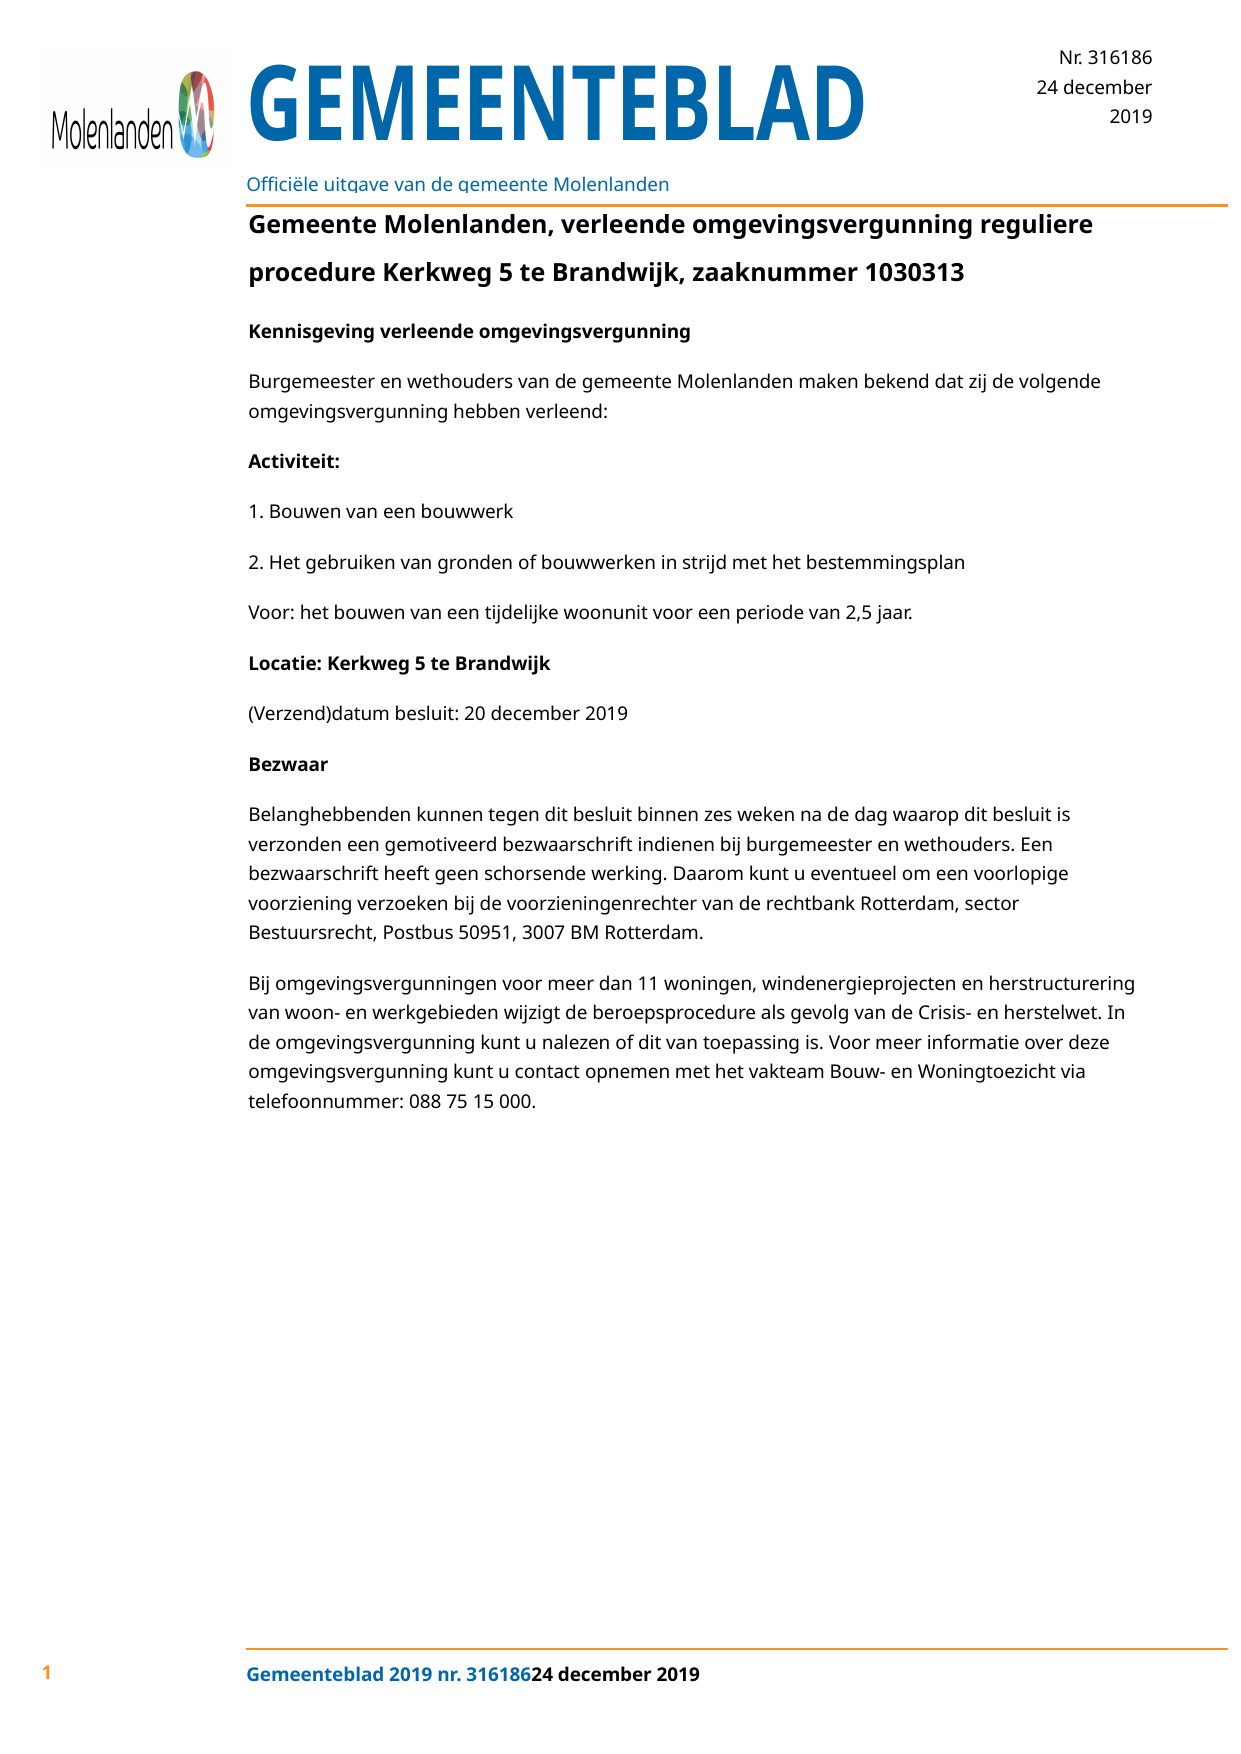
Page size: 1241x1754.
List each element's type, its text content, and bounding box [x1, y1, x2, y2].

text (Verzend)datum besluit: 20 december 2019 [248, 700, 1152, 726]
text Bezwaar [248, 751, 1152, 777]
text Bij omgevingsvergunningen voor meer dan 11 woningen, windenergieprojecten en herstructurering van woon- en werkgebieden wijzigt de beroepsprocedure als gevolg van de Crisis- en herstelwet. In de omgevingsvergunning kunt u nalezen of dit van toepassing is. Voor meer informatie over deze omgevingsvergunning kunt u contact opnemen met het vakteam Bouw- en Woningtoezicht via telefoonnummer: 088 75 15 000. [248, 970, 1152, 1114]
text 2. Het gebruiken van gronden of bouwwerken in strijd met het bestemmingsplan [248, 549, 1152, 575]
text Burgemeester en wethouders van de gemeente Molenlanden maken bekend dat zij de volgende omgevingsvergunning hebben verleend: [248, 368, 1152, 424]
text 1. Bouwen van een bouwwerk [248, 499, 1152, 524]
text Belanghebbenden kunnen tegen dit besluit binnen zes weken na de dag waarop dit besluit is verzonden een gemotiveerd bezwaarschrift indienen bij burgemeester en wethouders. Een bezwaarschrift heeft geen schorsende werking. Daarom kunt u eventueel om een voorlopige voorziening verzoeken bij de voorzieningenrechter van de rechtbank Rotterdam, sector Bestuursrecht, Postbus 50951, 3007 BM Rotterdam. [248, 801, 1152, 945]
text Kennisgeving verleende omgevingsvergunning [248, 318, 1152, 344]
text Activiteit: [248, 448, 1152, 474]
picture [41, 47, 231, 172]
text Voor: het bouwen van een tijdelijke woonunit voor een periode van 2,5 jaar. [248, 599, 1152, 625]
text Gemeente Molenlanden, verleende omgevingsvergunning reguliere procedure Kerkweg 5 te Brandwijk, zaaknummer 1030313 [248, 207, 1152, 288]
text Locatie: Kerkweg 5 te Brandwijk [248, 650, 1152, 676]
